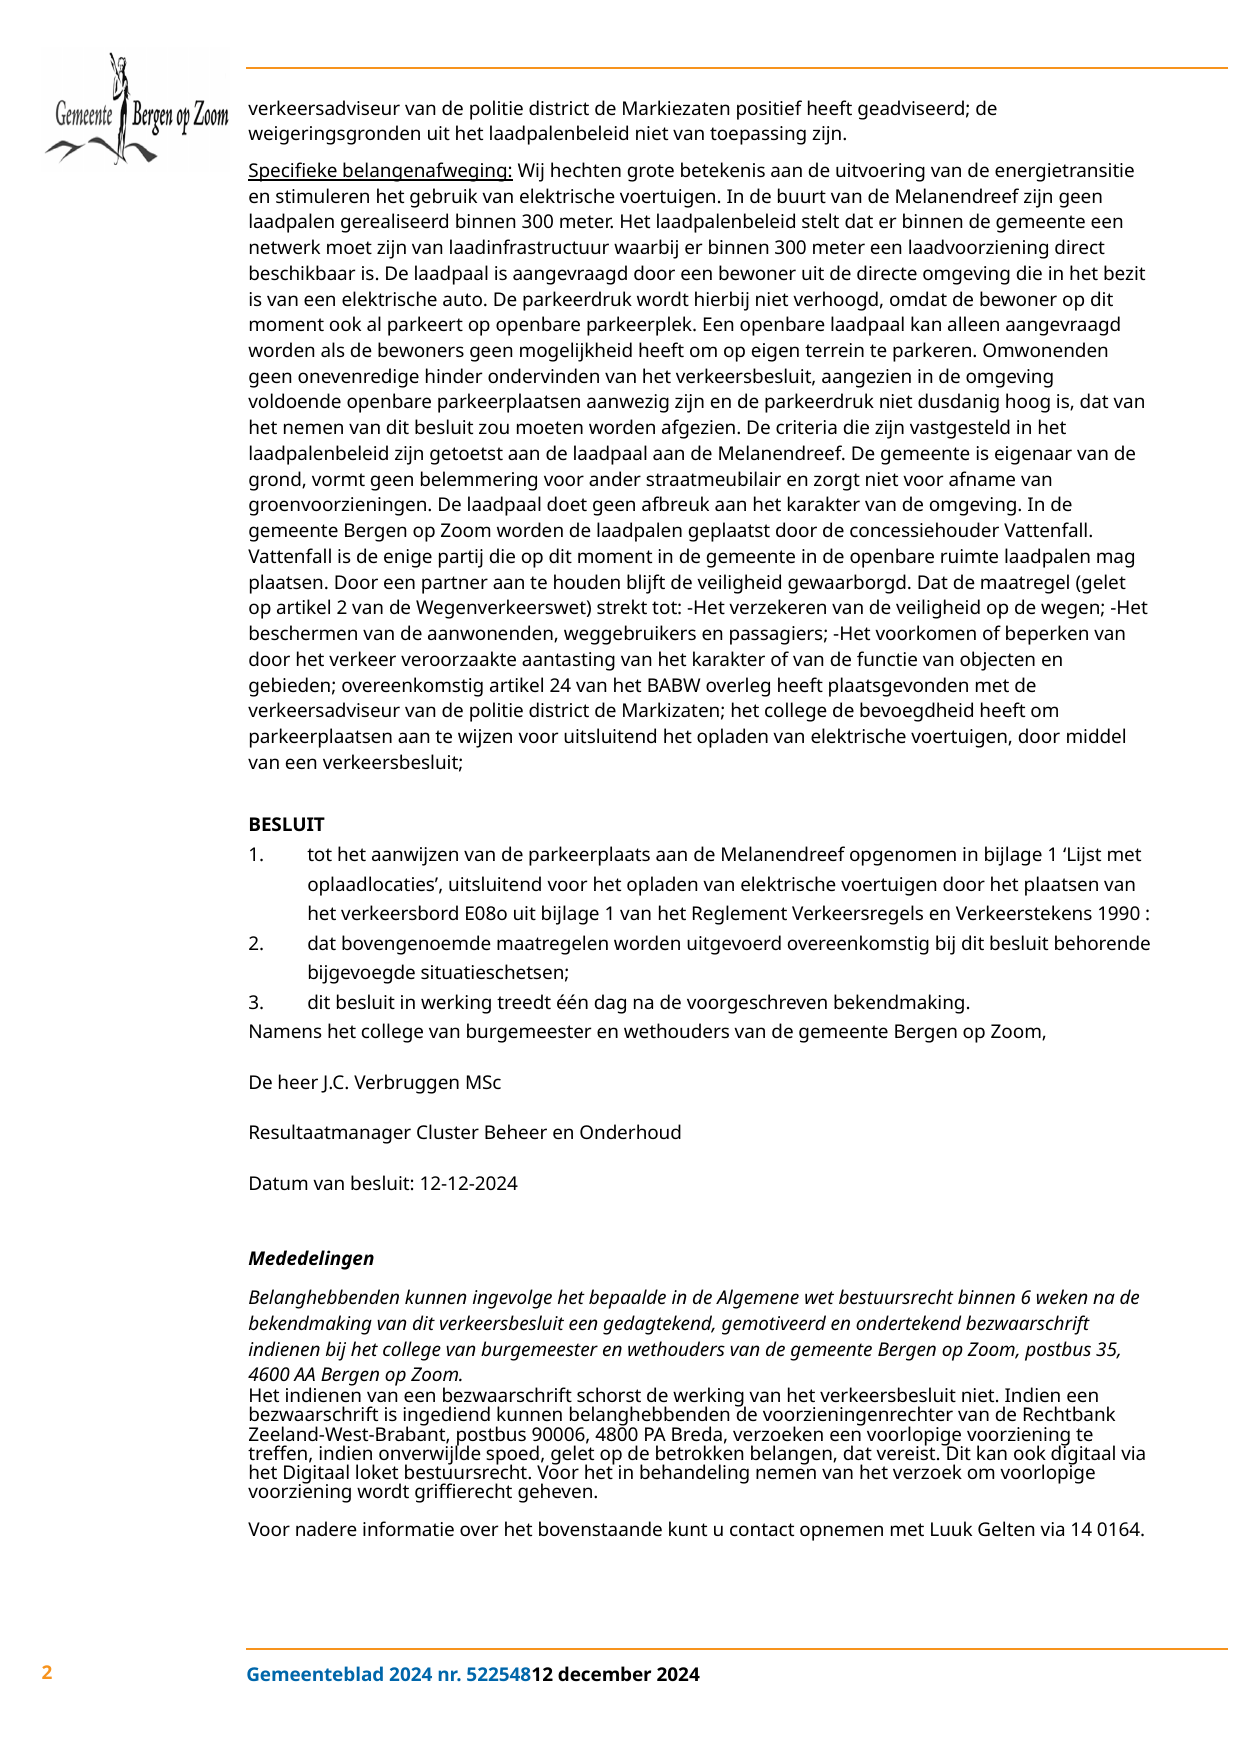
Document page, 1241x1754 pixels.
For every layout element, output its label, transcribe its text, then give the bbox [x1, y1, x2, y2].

text Belanghebbenden kunnen ingevolge het bepaalde in de Algemene wet bestuursrecht binnen 6 weken na de bekendmaking van dit verkeersbesluit een gedagtekend, gemotiveerd en ondertekend bezwaarschrift indienen bij het college van burgemeester en wethouders van de gemeente Bergen op Zoom, postbus 35, 4600 AA Bergen op Zoom. [248, 1284, 1152, 1387]
list dit besluit in werking treedt één dag na de voorgeschreven bekendmaking. [248, 989, 1152, 1015]
text Mededelingen [248, 1245, 1152, 1271]
text verkeersadviseur van de politie district de Markiezaten positief heeft geadviseerd; de weigeringsgronden uit het laadpalenbeleid niet van toepassing zijn. [248, 95, 1152, 146]
text BESLUIT [248, 812, 1152, 837]
text Het indienen van een bezwaarschrift schorst de werking van het verkeersbesluit niet. Indien een bezwaarschrift is ingediend kunnen belanghebbenden de voorzieningenrechter van de Rechtbank Zeeland-West-Brabant, postbus 90006, 4800 PA Breda, verzoeken een voorlopige voorziening te treffen, indien onverwijlde spoed, gelet op de betrokken belangen, dat vereist. Dit kan ook digitaal via het Digitaal loket bestuursrecht. Voor het in behandeling nemen van het verzoek om voorlopige voorziening wordt griffierecht geheven. [248, 1387, 1152, 1503]
picture [41, 47, 231, 172]
text Namens het college van burgemeester en wethouders van de gemeente Bergen op Zoom, [248, 1019, 1152, 1044]
text De heer J.C. Verbruggen MSc [248, 1069, 1152, 1095]
list dat bovengenoemde maatregelen worden uitgevoerd overeenkomstig bij dit besluit behorende bijgevoegde situatieschetsen; [248, 930, 1152, 985]
text Voor nadere informatie over het bovenstaande kunt u contact opnemen met Luuk Gelten via 14 0164. [248, 1521, 1152, 1540]
text Specifieke belangenafweging: Wij hechten grote betekenis aan de uitvoering van de energietransitie en stimuleren het gebruik van elektrische voertuigen. In de buurt van de Melanendreef zijn geen laadpalen gerealiseerd binnen 300 meter. Het laadpalenbeleid stelt dat er binnen de gemeente een netwerk moet zijn van laadinfrastructuur waarbij er binnen 300 meter een laadvoorziening direct beschikbaar is. De laadpaal is aangevraagd door een bewoner uit de directe omgeving die in het bezit is van een elektrische auto. De parkeerdruk wordt hierbij niet verhoogd, omdat de bewoner op dit moment ook al parkeert op openbare parkeerplek. Een openbare laadpaal kan alleen aangevraagd worden als de bewoners geen mogelijkheid heeft om op eigen terrein te parkeren. Omwonenden geen onevenredige hinder ondervinden van het verkeersbesluit, aangezien in de omgeving voldoende openbare parkeerplaatsen aanwezig zijn en de parkeerdruk niet dusdanig hoog is, dat van het nemen van dit besluit zou moeten worden afgezien. De criteria die zijn vastgesteld in het laadpalenbeleid zijn getoetst aan de laadpaal aan de Melanendreef. De gemeente is eigenaar van de grond, vormt geen belemmering voor ander straatmeubilair en zorgt niet voor afname van groenvoorzieningen. De laadpaal doet geen afbreuk aan het karakter van de omgeving. In de gemeente Bergen op Zoom worden de laadpalen geplaatst door de concessiehouder Vattenfall. Vattenfall is de enige partij die op dit moment in de gemeente in de openbare ruimte laadpalen mag plaatsen. Door een partner aan te houden blijft de veiligheid gewaarborgd. Dat de maatregel (gelet op artikel 2 van de Wegenverkeerswet) strekt tot: -Het verzekeren van de veiligheid op de wegen; -Het beschermen van de aanwonenden, weggebruikers en passagiers; -Het voorkomen of beperken van door het verkeer veroorzaakte aantasting van het karakter of van de functie van objecten en gebieden; overeenkomstig artikel 24 van het BABW overleg heeft plaatsgevonden met de verkeersadviseur van de politie district de Markizaten; het college de bevoegdheid heeft om parkeerplaatsen aan te wijzen voor uitsluitend het opladen van elektrische voertuigen, door middel van een verkeersbesluit; [248, 157, 1152, 775]
text Datum van besluit: 12-12-2024 [248, 1170, 1152, 1196]
text Resultaatmanager Cluster Beheer en Onderhoud [248, 1119, 1152, 1145]
list tot het aanwijzen van de parkeerplaats aan de Melanendreef opgenomen in bijlage 1 ‘Lijst met oplaadlocaties’, uitsluitend voor het opladen van elektrische voertuigen door het plaatsen van het verkeersbord E08o uit bijlage 1 van het Reglement Verkeersregels en Verkeerstekens 1990 : [248, 841, 1152, 926]
